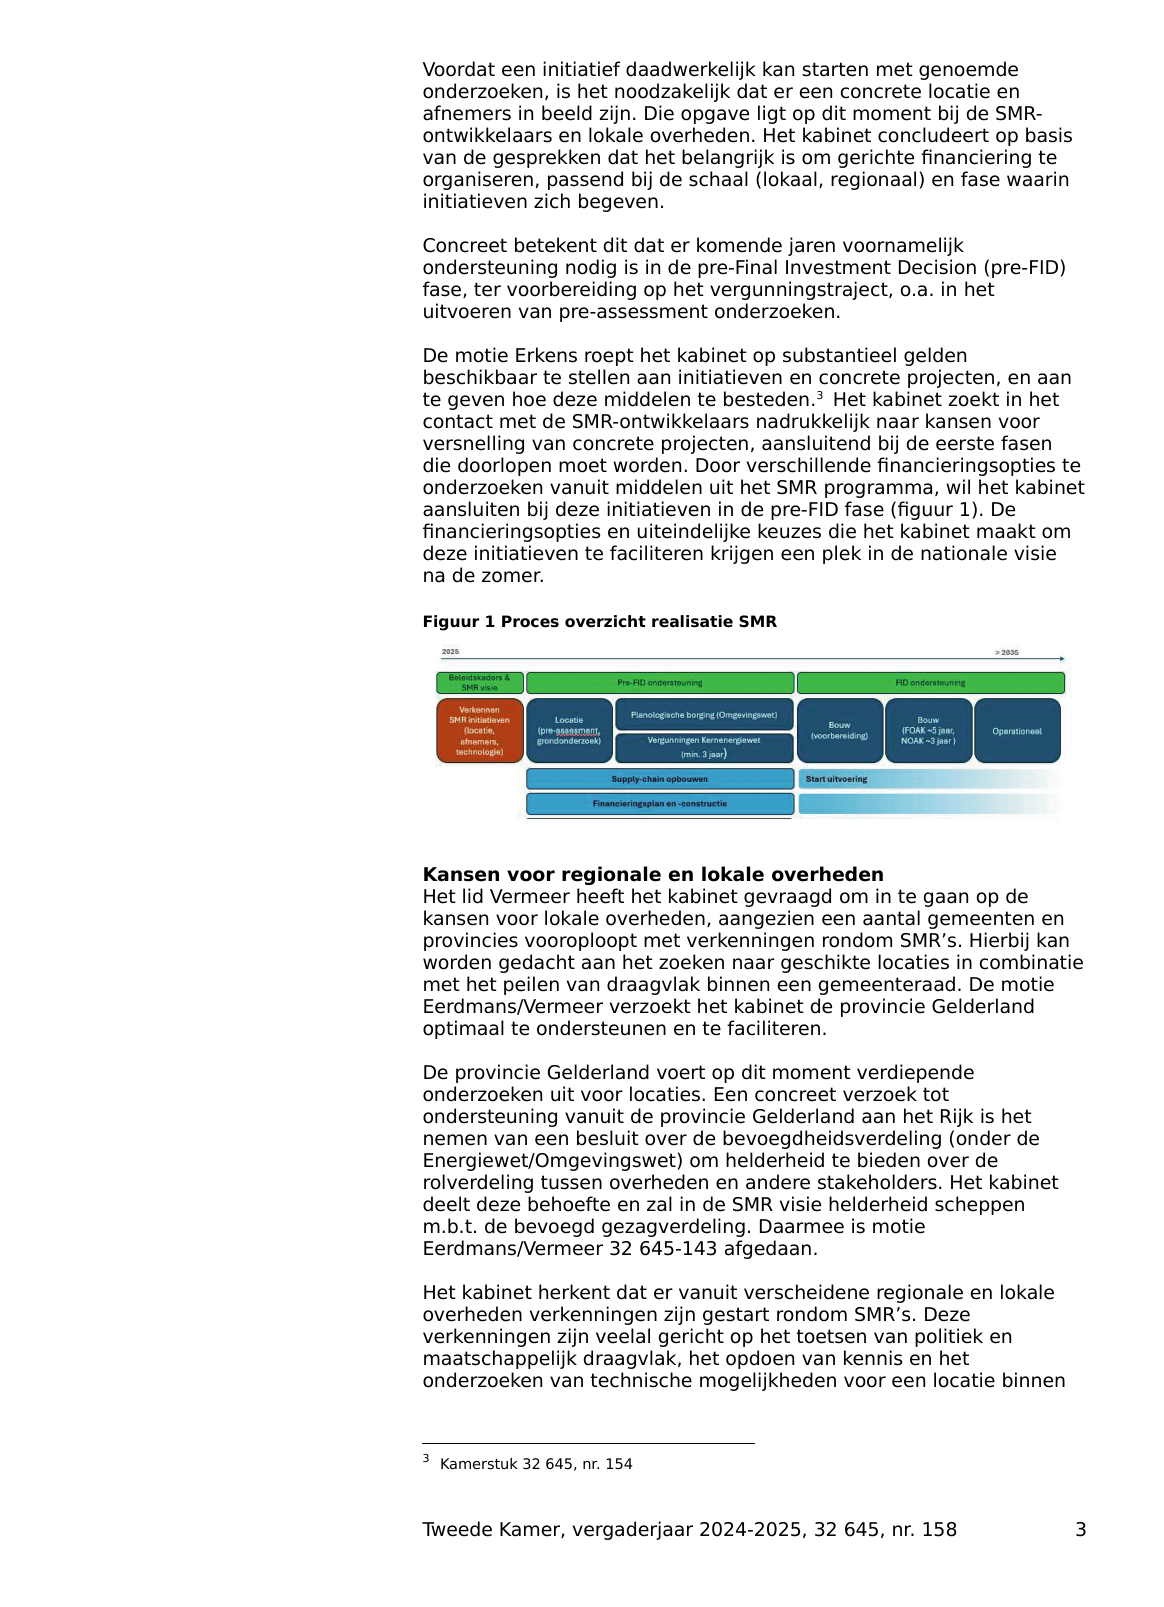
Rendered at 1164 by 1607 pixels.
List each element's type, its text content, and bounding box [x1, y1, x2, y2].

text De motie Erkens roept het kabinet op substantieel gelden beschikbaar te stellen aan initiatieven en concrete projecten, en aan te geven hoe deze middelen te besteden. Het kabinet zoekt in het contact met de SMR-ontwikkelaars nadrukkelijk naar kansen voor versnelling van concrete projecten, aansluitend bij de eerste fasen die doorlopen moet worden. Door verschillende financieringsopties te onderzoeken vanuit middelen uit het SMR programma, wil het kabinet aansluiten bij deze initiatieven in de pre-FID fase (figuur 1). De financieringsopties en uiteindelijke keuzes die het kabinet maakt om deze initiatieven te faciliteren krijgen een plek in de nationale visie na de zomer. [422, 345, 1087, 587]
text Voordat een initiatief daadwerkelijk kan starten met genoemde onderzoeken, is het noodzakelijk dat er een concrete locatie en afnemers in beeld zijn. Die opgave ligt op dit moment bij de SMR-ontwikkelaars en lokale overheden. Het kabinet concludeert op basis van de gesprekken dat het belangrijk is om gerichte financiering te organiseren, passend bij de schaal (lokaal, regionaal) en fase waarin initiatieven zich begeven. [422, 59, 1087, 213]
subtitle Kansen voor regionale en lokale overheden [422, 864, 1087, 886]
picture [422, 642, 1072, 821]
text Concreet betekent dit dat er komende jaren voornamelijk ondersteuning nodig is in de pre-Final Investment Decision (pre-FID) fase, ter voorbereiding op het vergunningstraject, o.a. in het uitvoeren van pre-assessment onderzoeken. [422, 235, 1087, 323]
text Figuur 1 Proces overzicht realisatie SMR [422, 613, 1072, 631]
text Het kabinet herkent dat er vanuit verscheidene regionale en lokale overheden verkenningen zijn gestart rondom SMR’s. Deze verkenningen zijn veelal gericht op het toetsen van politiek en maatschappelijk draagvlak, het opdoen van kennis en het onderzoeken van technische mogelijkheden voor een locatie binnen [422, 1282, 1087, 1392]
text De provincie Gelderland voert op dit moment verdiepende onderzoeken uit voor locaties. Een concreet verzoek tot ondersteuning vanuit de provincie Gelderland aan het Rijk is het nemen van een besluit over de bevoegdheidsverdeling (onder de Energiewet/Omgevingswet) om helderheid te bieden over de rolverdeling tussen overheden en andere stakeholders. Het kabinet deelt deze behoefte en zal in de SMR visie helderheid scheppen m.b.t. de bevoegd gezagverdeling. Daarmee is motie Eerdmans/Vermeer 32 645-143 afgedaan. [422, 1062, 1087, 1260]
text Het lid Vermeer heeft het kabinet gevraagd om in te gaan op de kansen voor lokale overheden, aangezien een aantal gemeenten en provincies vooroploopt met verkenningen rondom SMR’s. Hierbij kan worden gedacht aan het zoeken naar geschikte locaties in combinatie met het peilen van draagvlak binnen een gemeenteraad. De motie Eerdmans/Vermeer verzoekt het kabinet de provincie Gelderland optimaal te ondersteunen en te faciliteren. [422, 886, 1087, 1040]
text Kamerstuk 32 645, nr. 154 [422, 1452, 1087, 1474]
